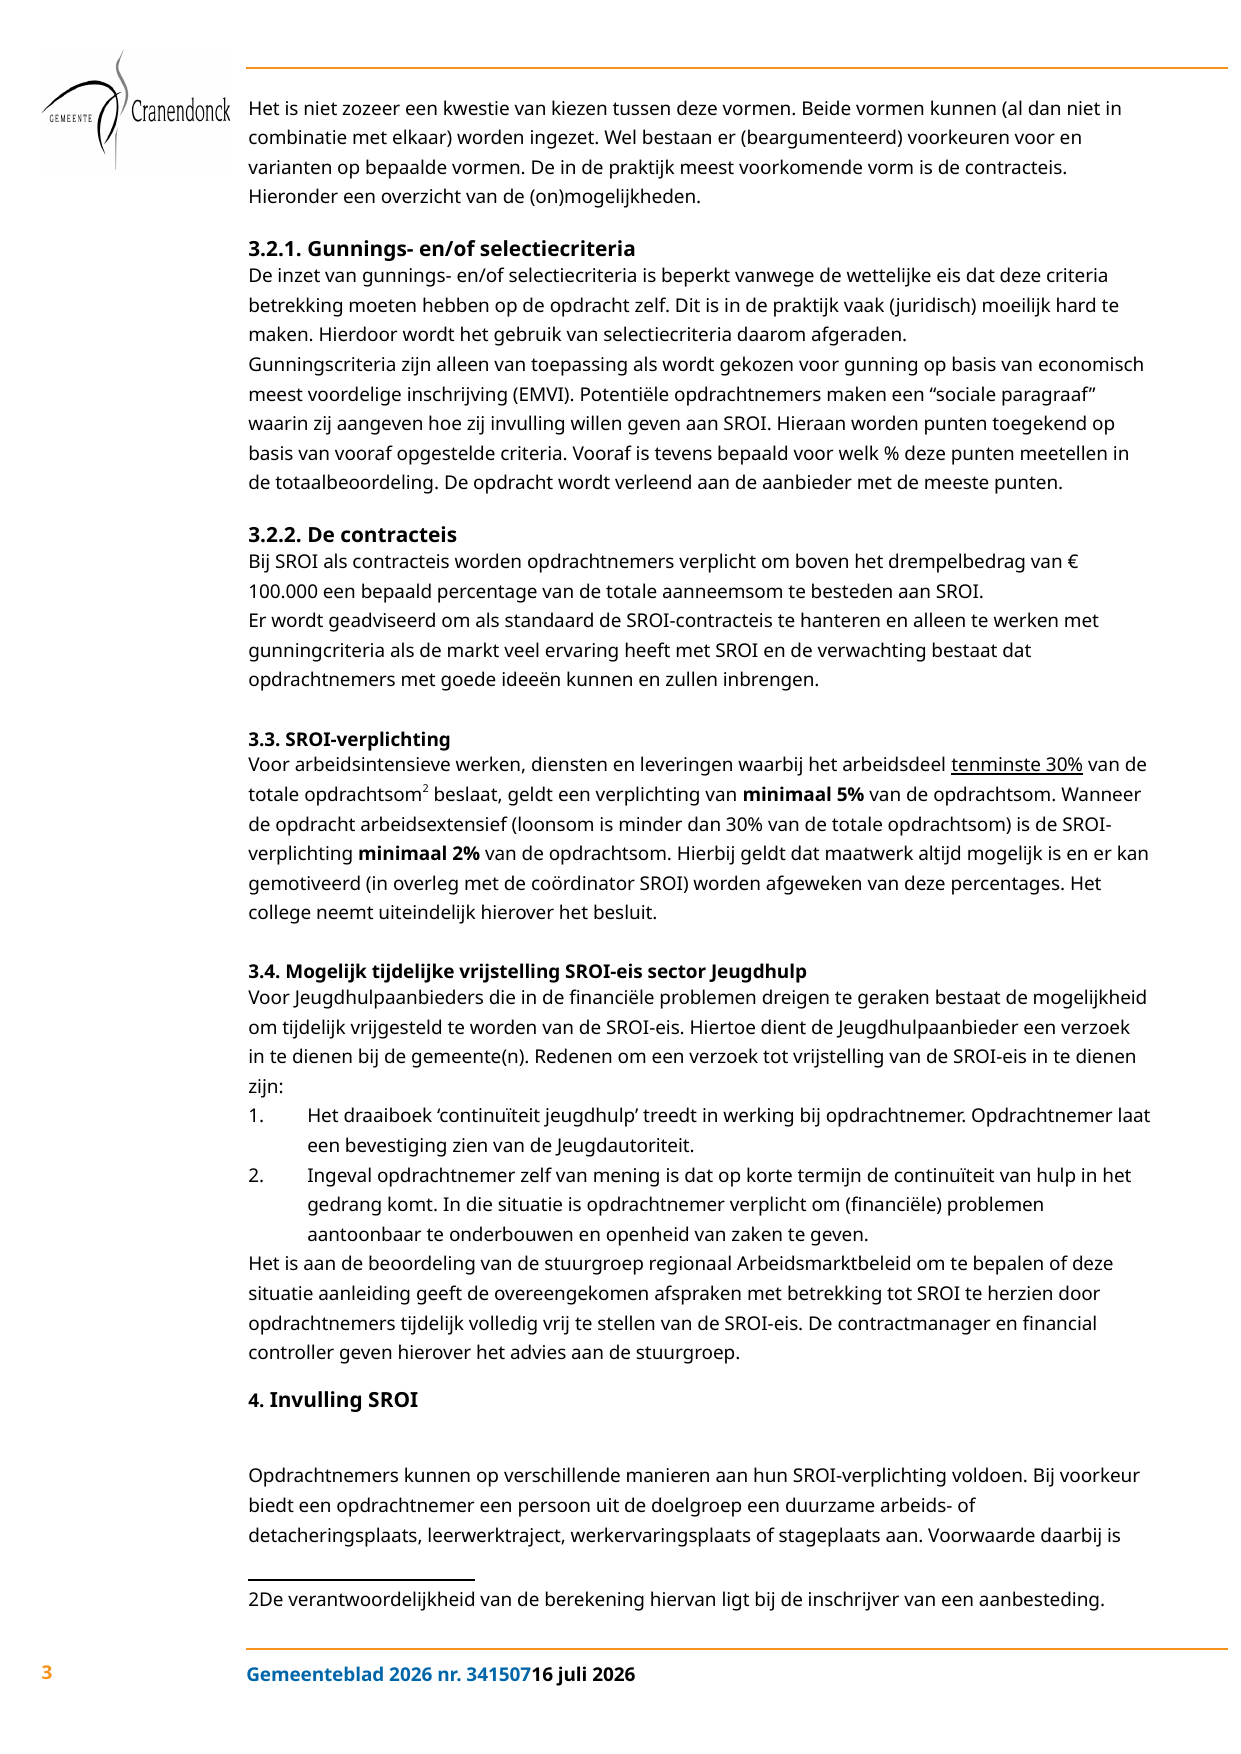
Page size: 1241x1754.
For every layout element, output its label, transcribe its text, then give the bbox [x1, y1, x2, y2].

text Gunningscriteria zijn alleen van toepassing als wordt gekozen voor gunning op basis van economisch meest voordelige inschrijving (EMVI). Potentiële opdrachtnemers maken een “sociale paragraaf” waarin zij aangeven hoe zij invulling willen geven aan SROI. Hieraan worden punten toegekend op basis van vooraf opgestelde criteria. Vooraf is tevens bepaald voor welk % deze punten meetellen in de totaalbeoordeling. De opdracht wordt verleend aan de aanbieder met de meeste punten. [248, 351, 1152, 495]
text 3.4. Mogelijk tijdelijke vrijstelling SROI-eis sector Jeugdhulp [248, 959, 1152, 984]
text Voor Jeugdhulpaanbieders die in de financiële problemen dreigen te geraken bestaat de mogelijkheid om tijdelijk vrijgesteld te worden van de SROI-eis. Hiertoe dient de Jeugdhulpaanbieder een verzoek in te dienen bij de gemeente(n). Redenen om een verzoek tot vrijstelling van de SROI-eis in te dienen zijn: [248, 984, 1152, 1099]
text Er wordt geadviseerd om als standaard de SROI-contracteis te hanteren en alleen te werken met gunningcriteria als de markt veel ervaring heeft met SROI en de verwachting bestaat dat opdrachtnemers met goede ideeën kunnen en zullen inbrengen. [248, 607, 1152, 692]
text De verantwoordelijkheid van de berekening hiervan ligt bij de inschrijver van een aanbesteding. [248, 1586, 1152, 1612]
text Voor arbeidsintensieve werken, diensten en leveringen waarbij het arbeidsdeel tenminste 30% van de totale opdrachtsom beslaat, geldt een verplichting van minimaal 5% van de opdrachtsom. Wanneer de opdracht arbeidsextensief (loonsom is minder dan 30% van de totale opdrachtsom) is de SROI-verplichting minimaal 2% van de opdrachtsom. Hierbij geldt dat maatwerk altijd mogelijk is en er kan gemotiveerd (in overleg met de coördinator SROI) worden afgeweken van deze percentages. Het college neemt uiteindelijk hierover het besluit. [248, 752, 1152, 925]
text 3.2.2. De contracteis [248, 520, 1152, 548]
text 3.2.1. Gunnings- en/of selectiecriteria [248, 234, 1152, 262]
text Hieronder een overzicht van de (on)mogelijkheden. [248, 183, 1152, 209]
text De inzet van gunnings- en/of selectiecriteria is beperkt vanwege de wettelijke eis dat deze criteria betrekking moeten hebben op de opdracht zelf. Dit is in de praktijk vaak (juridisch) moeilijk hard te maken. Hierdoor wordt het gebruik van selectiecriteria daarom afgeraden. [248, 262, 1152, 347]
list Het draaiboek ‘continuïteit jeugdhulp’ treedt in werking bij opdrachtnemer. Opdrachtnemer laat een bevestiging zien van de Jeugdautoriteit. [248, 1103, 1152, 1158]
text 4. Invulling SROI [248, 1385, 1152, 1413]
list Ingeval opdrachtnemer zelf van mening is dat op korte termijn de continuïteit van hulp in het gedrang komt. In die situatie is opdrachtnemer verplicht om (financiële) problemen aantoonbaar te onderbouwen en openheid van zaken te geven. [248, 1162, 1152, 1247]
text Het is aan de beoordeling van de stuurgroep regionaal Arbeidsmarktbeleid om te bepalen of deze situatie aanleiding geeft de overeengekomen afspraken met betrekking tot SROI te herzien door opdrachtnemers tijdelijk volledig vrij te stellen van de SROI-eis. De contractmanager en financial controller geven hierover het advies aan de stuurgroep. [248, 1251, 1152, 1365]
text 3.3. SROI-verplichting [248, 726, 1152, 752]
text Opdrachtnemers kunnen op verschillende manieren aan hun SROI-verplichting voldoen. Bij voorkeur biedt een opdrachtnemer een persoon uit de doelgroep een duurzame arbeids- of detacheringsplaats, leerwerktraject, werkervaringsplaats of stageplaats aan. Voorwaarde daarbij is [248, 1463, 1152, 1548]
text Het is niet zozeer een kwestie van kiezen tussen deze vormen. Beide vormen kunnen (al dan niet in combinatie met elkaar) worden ingezet. Wel bestaan er (beargumenteerd) voorkeuren voor en varianten op bepaalde vormen. De in de praktijk meest voorkomende vorm is de contracteis. [248, 95, 1152, 180]
text Bij SROI als contracteis worden opdrachtnemers verplicht om boven het drempelbedrag van € 100.000 een bepaald percentage van de totale aanneemsom te besteden aan SROI. [248, 548, 1152, 604]
picture [41, 47, 231, 172]
